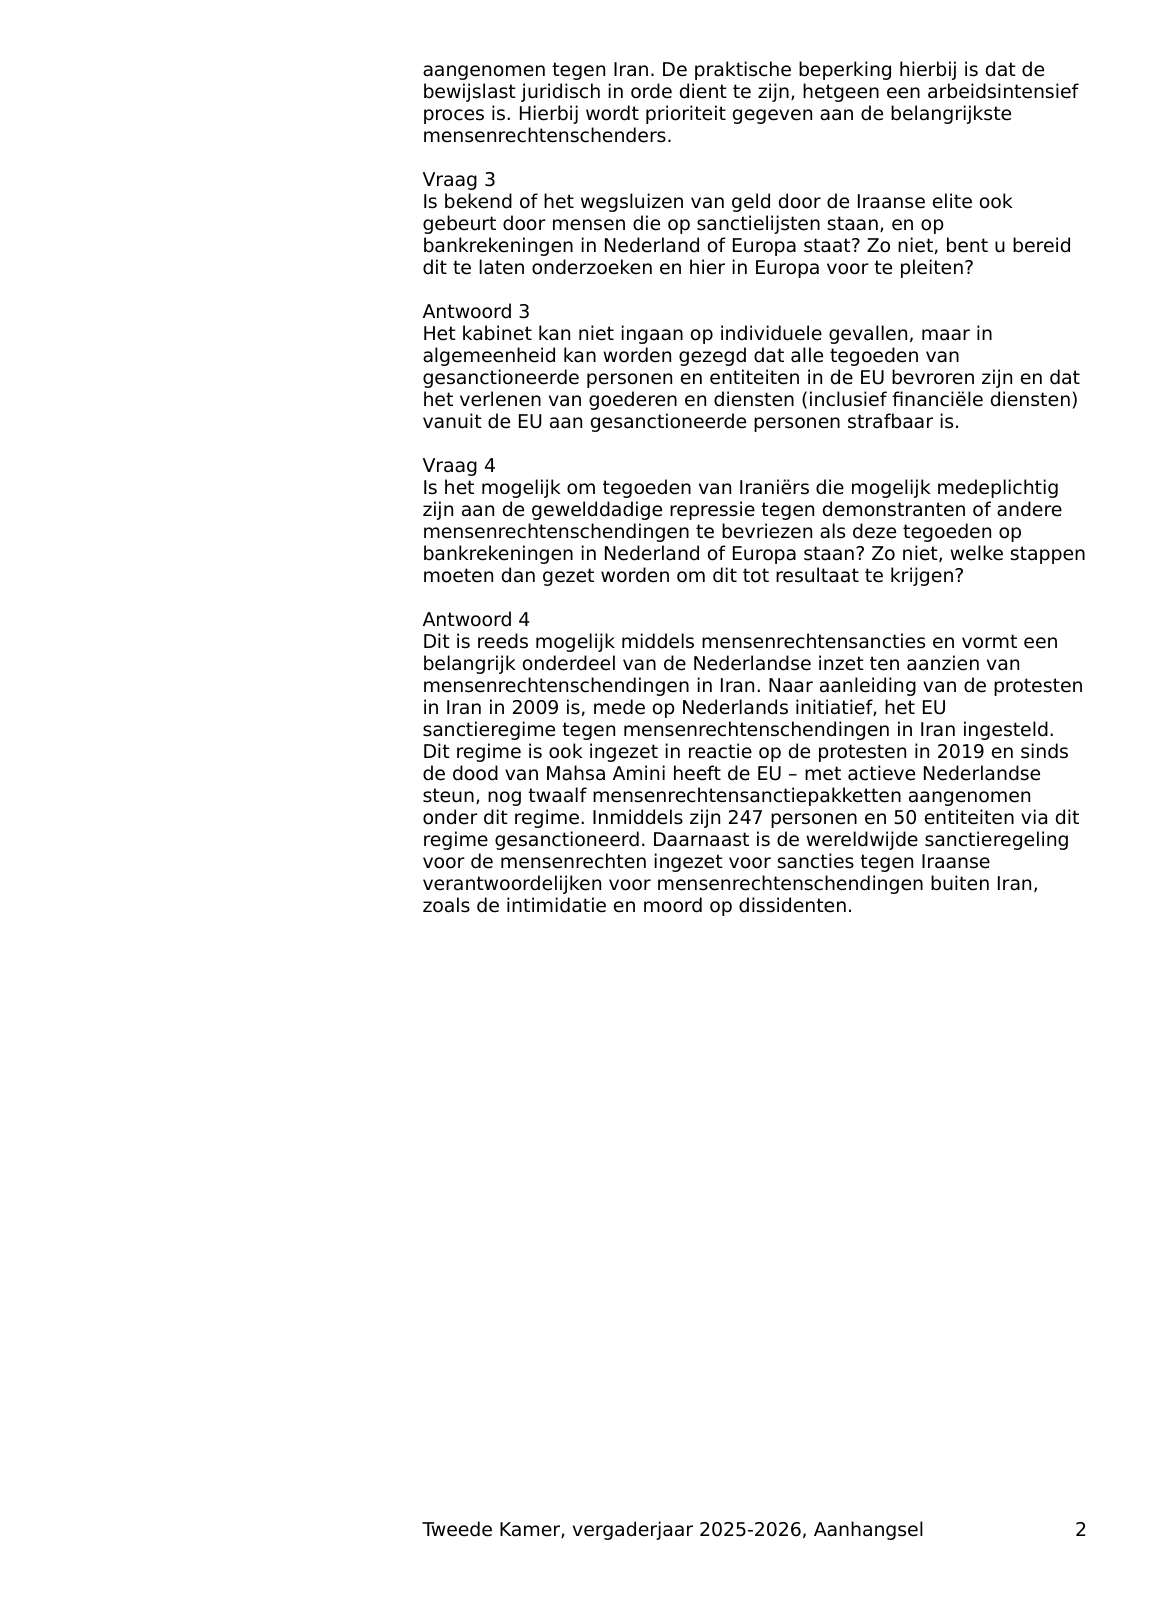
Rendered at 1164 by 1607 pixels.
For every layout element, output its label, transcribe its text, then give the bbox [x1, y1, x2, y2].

text Is bekend of het wegsluizen van geld door de Iraanse elite ook gebeurt door mensen die op sanctielijsten staan, en op bankrekeningen in Nederland of Europa staat? Zo niet, bent u bereid dit te laten onderzoeken en hier in Europa voor te pleiten? [422, 191, 1087, 279]
text Vraag 4 [422, 455, 1087, 477]
text Het kabinet kan niet ingaan op individuele gevallen, maar in algemeenheid kan worden gezegd dat alle tegoeden van gesanctioneerde personen en entiteiten in de EU bevroren zijn en dat het verlenen van goederen en diensten (inclusief financiële diensten) vanuit de EU aan gesanctioneerde personen strafbaar is. [422, 323, 1087, 433]
text Dit is reeds mogelijk middels mensenrechtensancties en vormt een belangrijk onderdeel van de Nederlandse inzet ten aanzien van mensenrechtenschendingen in Iran. Naar aanleiding van de protesten in Iran in 2009 is, mede op Nederlands initiatief, het EU sanctieregime tegen mensenrechtenschendingen in Iran ingesteld. Dit regime is ook ingezet in reactie op de protesten in 2019 en sinds de dood van Mahsa Amini heeft de EU – met actieve Nederlandse steun, nog twaalf mensenrechtensanctiepakketten aangenomen onder dit regime. Inmiddels zijn 247 personen en 50 entiteiten via dit regime gesanctioneerd. Daarnaast is de wereldwijde sanctie­regeling voor de mensenrechten ingezet voor sancties tegen Iraanse verantwoordelijken voor mensenrechtenschendingen buiten Iran, zoals de intimidatie en moord op dissidenten. [422, 631, 1087, 917]
text Is het mogelijk om tegoeden van Iraniërs die mogelijk medeplichtig zijn aan de gewelddadige repressie tegen demonstranten of andere mensenrechtenschendingen te bevriezen als deze tegoeden op bankrekeningen in Nederland of Europa staan? Zo niet, welke stappen moeten dan gezet worden om dit tot resultaat te krijgen? [422, 477, 1087, 587]
text aangenomen tegen Iran. De praktische beperking hierbij is dat de bewijslast juridisch in orde dient te zijn, hetgeen een arbeidsintensief proces is. Hierbij wordt prioriteit gegeven aan de belangrijkste mensenrechtenschenders. [422, 59, 1087, 147]
text Vraag 3 [422, 169, 1087, 191]
text Antwoord 3 [422, 301, 1087, 323]
text Antwoord 4 [422, 609, 1087, 631]
